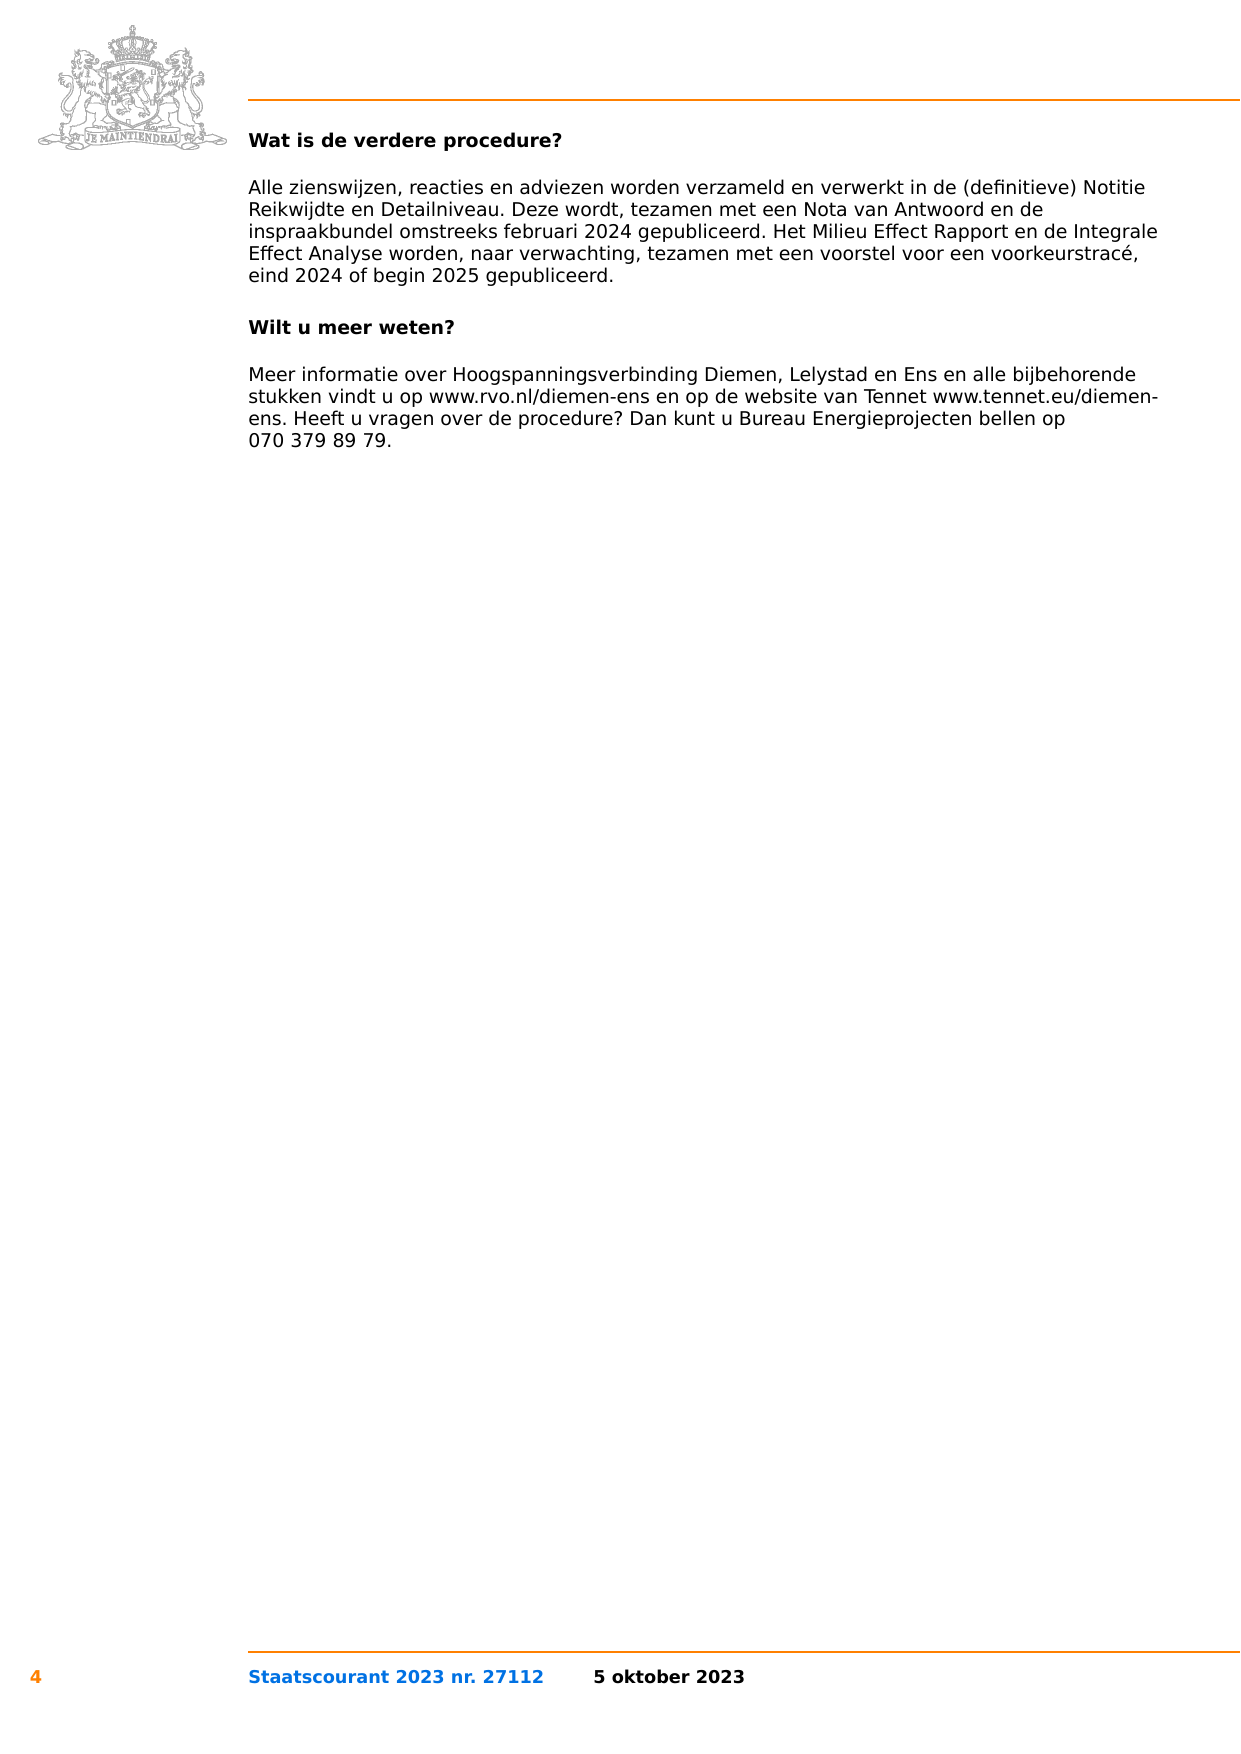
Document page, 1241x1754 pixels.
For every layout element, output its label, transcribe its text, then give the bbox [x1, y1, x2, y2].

text Alle zienswijzen, reacties en adviezen worden verzameld en verwerkt in de (definitieve) Notitie Reikwijdte en Detailniveau. Deze wordt, tezamen met een Nota van Antwoord en de inspraakbundel omstreeks februari 2024 gepubliceerd. Het Milieu Effect Rapport en de Integrale Effect Analyse worden, naar verwachting, tezamen met een voorstel voor een voorkeurstracé, eind 2024 of begin 2025 gepubliceerd. [248, 177, 1163, 287]
subtitle Wilt u meer weten? [248, 317, 1163, 339]
subtitle Wat is de verdere procedure? [248, 130, 1163, 152]
text Meer informatie over Hoogspanningsverbinding Diemen, Lelystad en Ens en alle bijbehorende stukken vindt u op www.rvo.nl/diemen-ens en op de website van Tennet www.tennet.eu/diemen-ens. Heeft u vragen over de procedure? Dan kunt u Bureau Energieprojecten bellen op 070 379 89 79. [248, 364, 1163, 452]
picture [38, 25, 227, 150]
